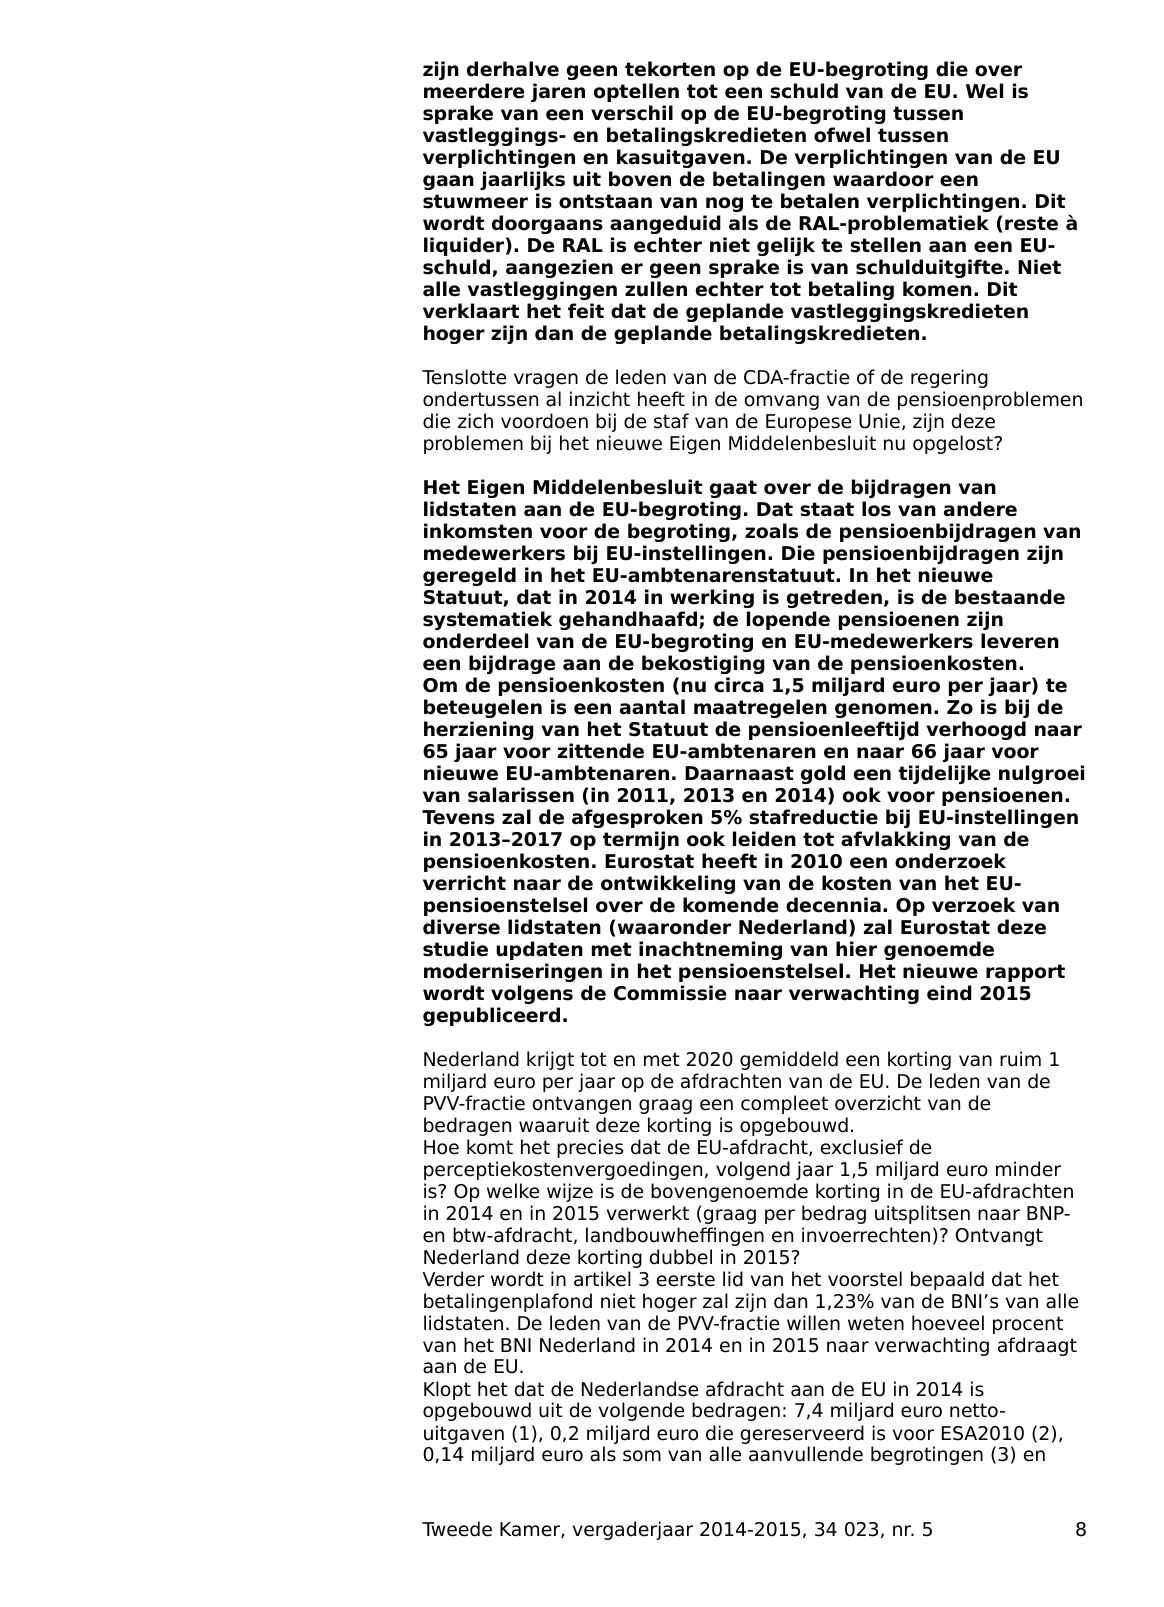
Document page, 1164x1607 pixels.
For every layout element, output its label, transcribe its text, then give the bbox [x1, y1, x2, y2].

text Om de pensioenkosten (nu circa 1,5 miljard euro per jaar) te beteugelen is een aantal maatregelen genomen. Zo is bij de herziening van het Statuut de pensioenleeftijd verhoogd naar 65 jaar voor zittende EU-ambtenaren en naar 66 jaar voor nieuwe EU-ambtenaren. Daarnaast gold een tijdelijke nulgroei van salarissen (in 2011, 2013 en 2014) ook voor pensioenen. Tevens zal de afgesproken 5% stafreductie bij EU-instellingen in 2013–2017 op termijn ook leiden tot afvlakking van de pensioenkosten. Eurostat heeft in 2010 een onderzoek verricht naar de ontwikkeling van de kosten van het EU-pensioenstelsel over de komende decennia. Op verzoek van diverse lidstaten (waaronder Nederland) zal Eurostat deze studie updaten met inachtneming van hier genoemde moderniseringen in het pensioenstelsel. Het nieuwe rapport wordt volgens de Commissie naar verwachting eind 2015 gepubliceerd. [422, 675, 1087, 1027]
text Nederland krijgt tot en met 2020 gemiddeld een korting van ruim 1 miljard euro per jaar op de afdrachten van de EU. De leden van de PVV-fractie ontvangen graag een compleet overzicht van de bedragen waaruit deze korting is opgebouwd. [422, 1049, 1087, 1137]
text zijn derhalve geen tekorten op de EU-begroting die over meerdere jaren optellen tot een schuld van de EU. Wel is sprake van een verschil op de EU-begroting tussen vastleggings- en betalingskredieten ofwel tussen verplichtingen en kasuitgaven. De verplichtingen van de EU gaan jaarlijks uit boven de betalingen waardoor een stuwmeer is ontstaan van nog te betalen verplichtingen. Dit wordt doorgaans aangeduid als de RAL-problematiek (reste à liquider). De RAL is echter niet gelijk te stellen aan een EU-schuld, aangezien er geen sprake is van schulduitgifte. Niet alle vastleggingen zullen echter tot betaling komen. Dit verklaart het feit dat de geplande vastleggingskredieten hoger zijn dan de geplande betalingskredieten. [422, 59, 1087, 345]
text Verder wordt in artikel 3 eerste lid van het voorstel bepaald dat het betalingenplafond niet hoger zal zijn dan 1,23% van de BNI’s van alle lidstaten. De leden van de PVV-fractie willen weten hoeveel procent van het BNI Nederland in 2014 en in 2015 naar verwachting afdraagt aan de EU. [422, 1268, 1087, 1378]
text Klopt het dat de Nederlandse afdracht aan de EU in 2014 is opgebouwd uit de volgende bedragen: 7,4 miljard euro netto- uitgaven (1), 0,2 miljard euro die gereserveerd is voor ESA2010 (2), 0,14 miljard euro als som van alle aanvullende begrotingen (3) en [422, 1378, 1087, 1466]
text Tenslotte vragen de leden van de CDA-fractie of de regering ondertussen al inzicht heeft in de omvang van de pensioenproblemen die zich voordoen bij de staf van de Europese Unie, zijn deze problemen bij het nieuwe Eigen Middelenbesluit nu opgelost? [422, 367, 1087, 455]
text Het Eigen Middelenbesluit gaat over de bijdragen van lidstaten aan de EU-begroting. Dat staat los van andere inkomsten voor de begroting, zoals de pensioenbijdragen van medewerkers bij EU-instellingen. Die pensioenbijdragen zijn geregeld in het EU-ambtenarenstatuut. In het nieuwe Statuut, dat in 2014 in werking is getreden, is de bestaande systematiek gehandhaafd; de lopende pensioenen zijn onderdeel van de EU-begroting en EU-medewerkers leveren een bijdrage aan de bekostiging van de pensioenkosten. [422, 477, 1087, 675]
text Hoe komt het precies dat de EU-afdracht, exclusief de perceptiekostenvergoedingen, volgend jaar 1,5 miljard euro minder is? Op welke wijze is de bovengenoemde korting in de EU-afdrachten in 2014 en in 2015 verwerkt (graag per bedrag uitsplitsen naar BNP- en btw-afdracht, landbouwheffingen en invoerrechten)? Ontvangt Nederland deze korting dubbel in 2015? [422, 1137, 1087, 1268]
